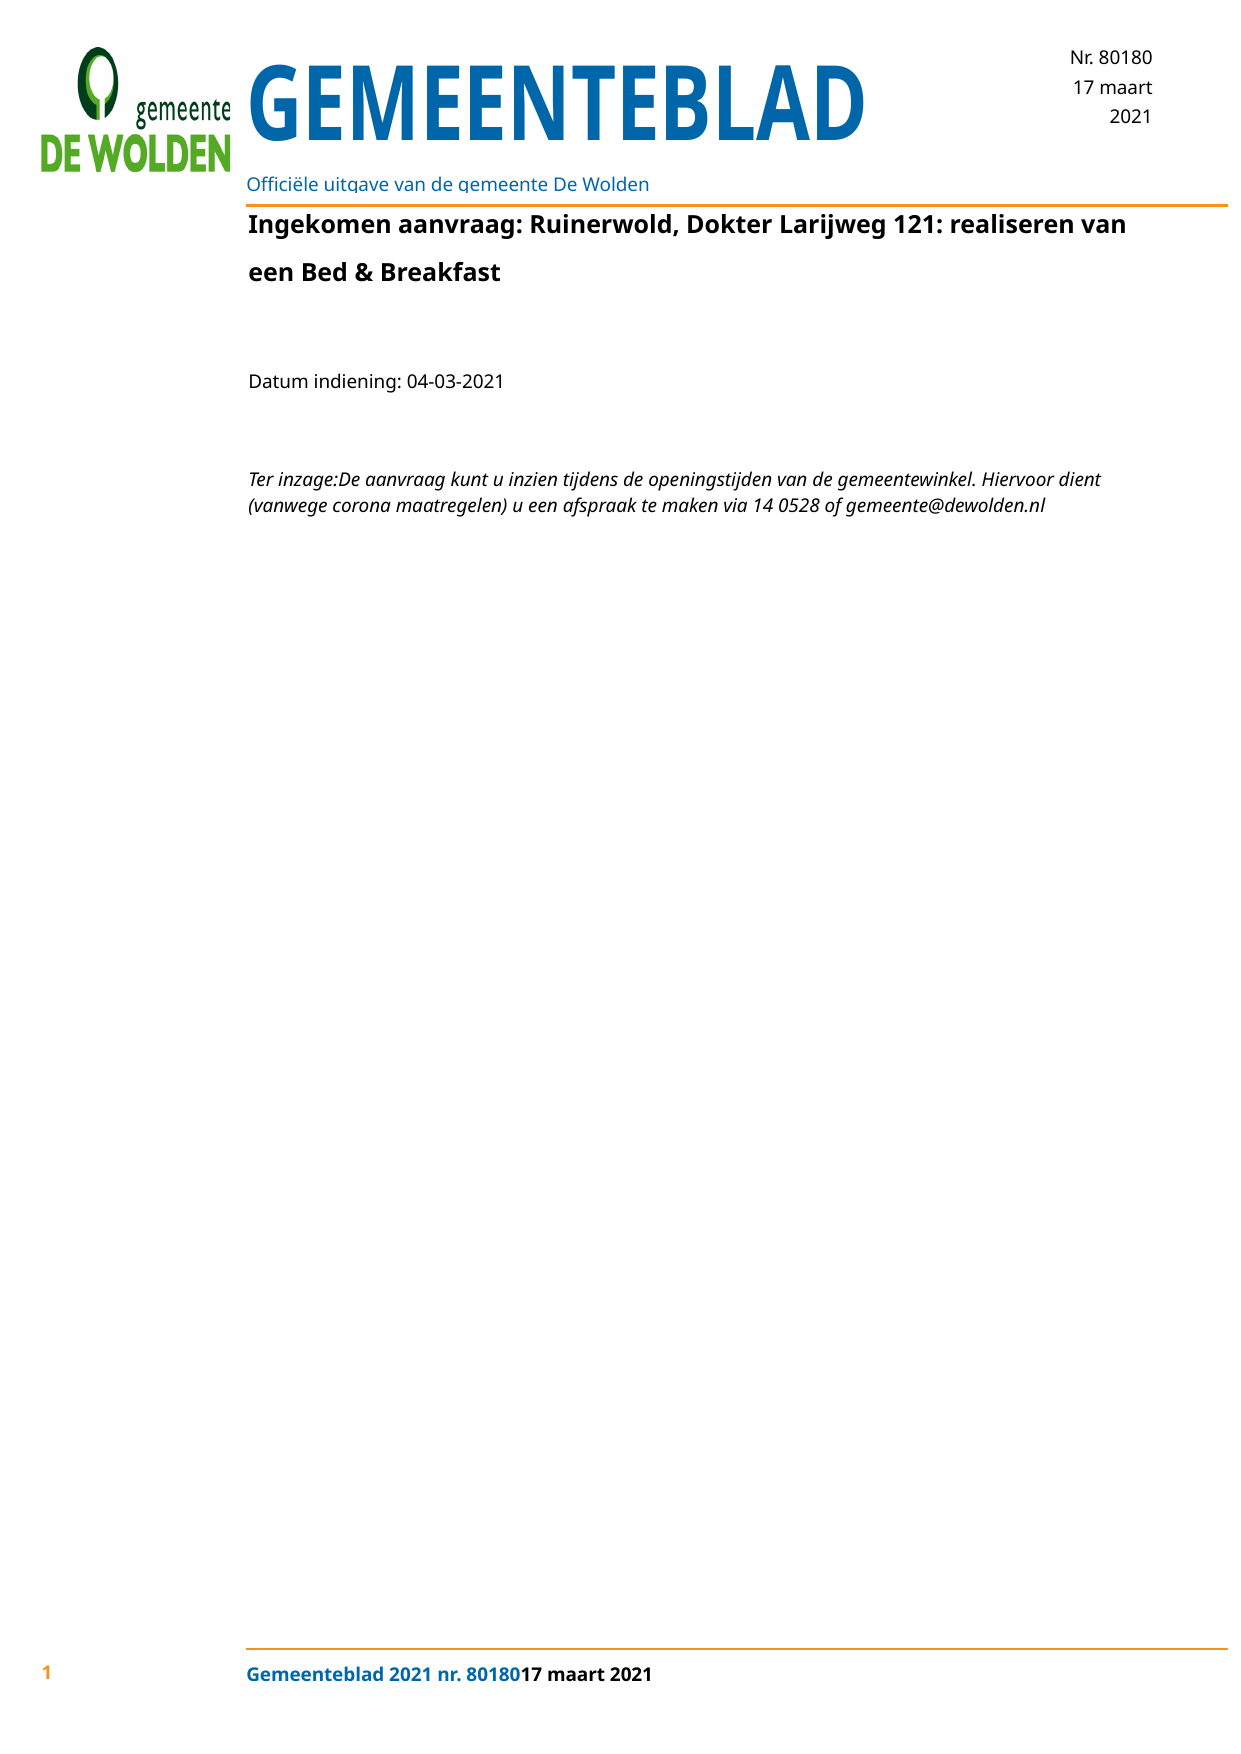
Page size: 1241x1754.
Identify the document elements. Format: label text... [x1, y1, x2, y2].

text Datum indiening: 04-03-2021 [248, 368, 1152, 394]
picture [41, 47, 231, 172]
text Ter inzage:De aanvraag kunt u inzien tijdens de openingstijden van de gemeentewinkel. Hiervoor dient (vanwege corona maatregelen) u een afspraak te maken via 14 0528 of gemeente@dewolden.nl [248, 467, 1152, 518]
text Ingekomen aanvraag: Ruinerwold, Dokter Larijweg 121: realiseren van een Bed & Breakfast [248, 207, 1152, 288]
